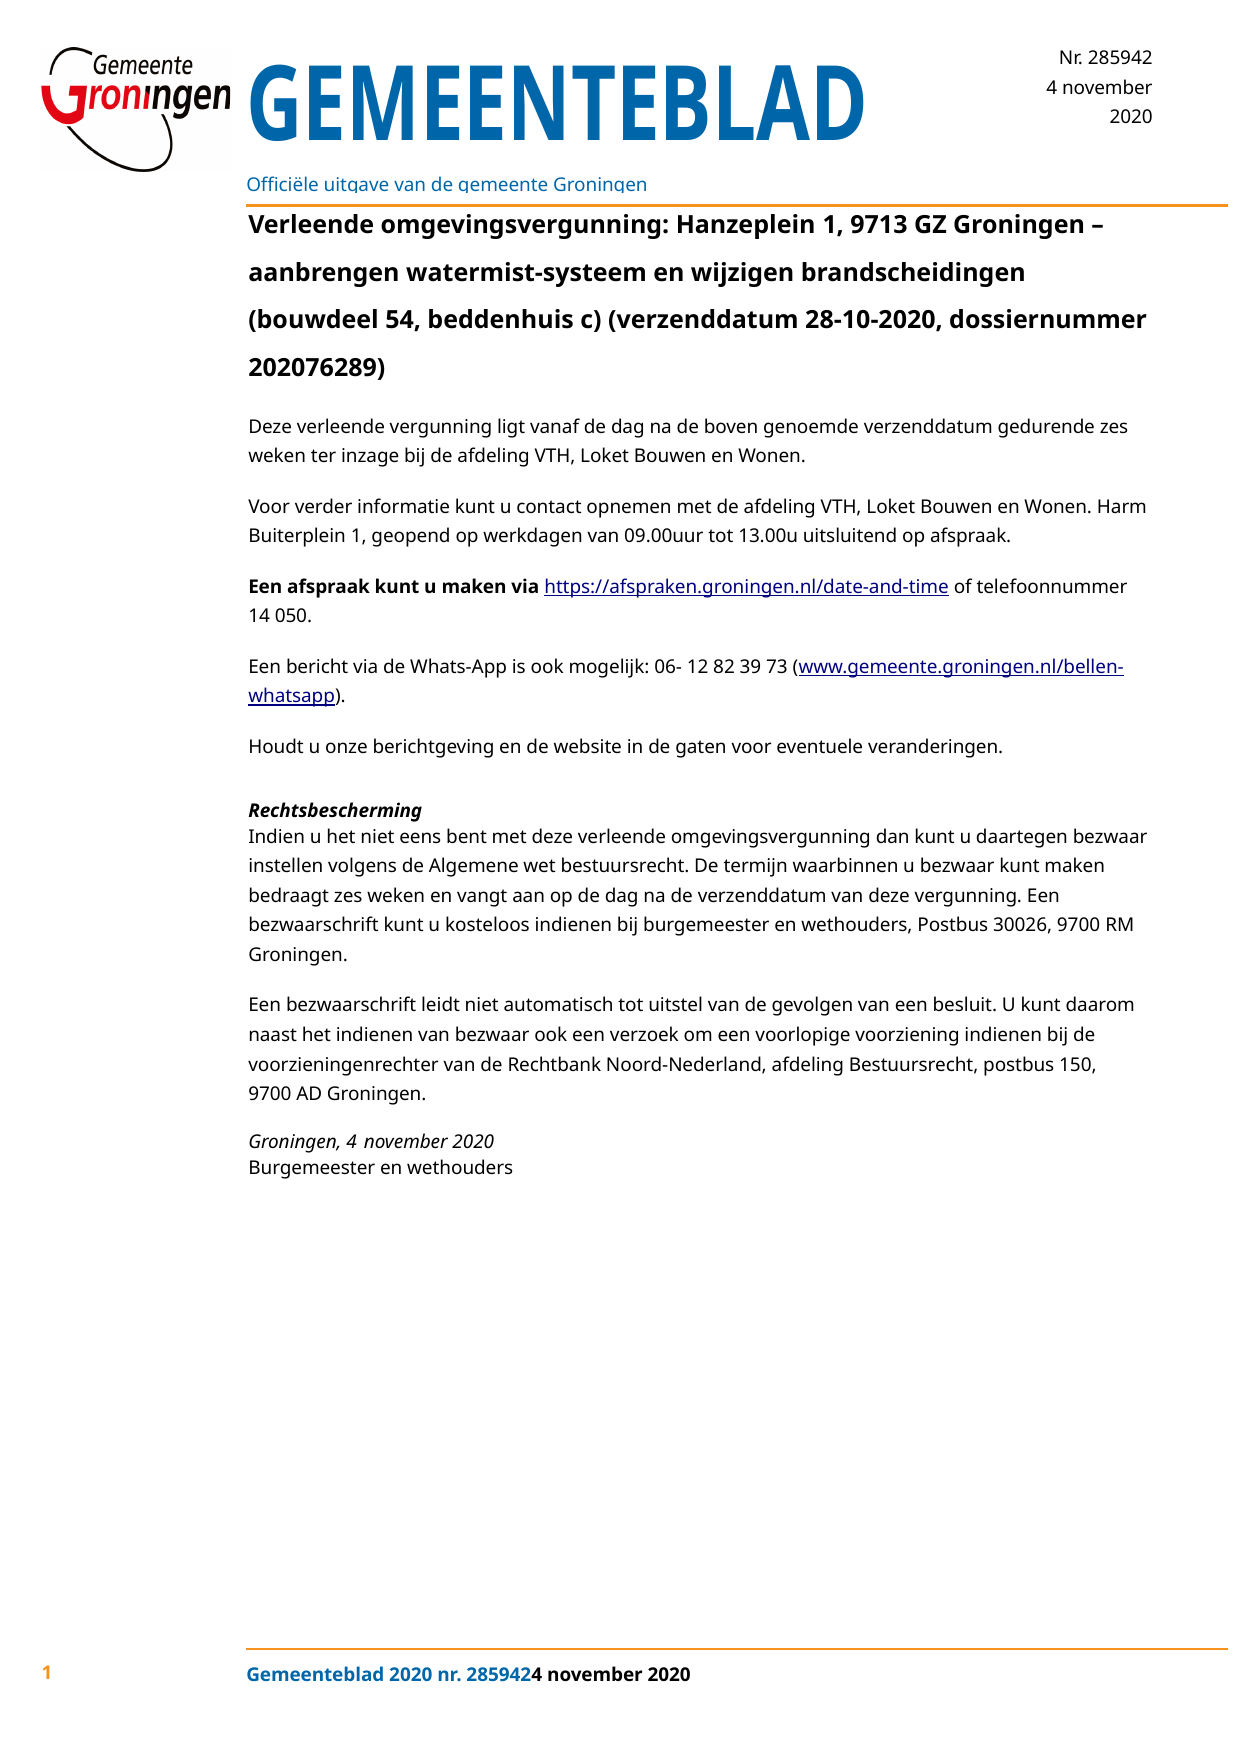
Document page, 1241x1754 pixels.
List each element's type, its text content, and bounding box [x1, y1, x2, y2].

text Verleende omgevingsvergunning: Hanzeplein 1, 9713 GZ Groningen – aanbrengen watermist-systeem en wijzigen brandscheidingen (bouwdeel 54, beddenhuis c) (verzenddatum 28-10-2020, dossiernummer 202076289) [248, 207, 1152, 384]
text Een bericht via de Whats-App is ook mogelijk: 06- 12 82 39 73 (www.gemeente.groningen.nl/bellen-whatsapp). [248, 653, 1152, 708]
text Houdt u onze berichtgeving en de website in de gaten voor eventuele veranderingen. [248, 733, 1152, 759]
text Een afspraak kunt u maken via https://afspraken.groningen.nl/date-and-time of telefoonnummer 14 050. [248, 573, 1152, 628]
text Rechtsbescherming [248, 797, 1152, 823]
text Een bezwaarschrift leidt niet automatisch tot uitstel van de gevolgen van een besluit. U kunt daarom naast het indienen van bezwaar ook een verzoek om een voorlopige voorziening indienen bij de voorzieningenrechter van de Rechtbank Noord-Nederland, afdeling Bestuursrecht, postbus 150, 9700 AD Groningen. [248, 992, 1152, 1106]
text Groningen, 4 november 2020 [248, 1128, 1152, 1154]
text Deze verleende vergunning ligt vanaf de dag na de boven genoemde verzenddatum gedurende zes weken ter inzage bij de afdeling VTH, Loket Bouwen en Wonen. [248, 413, 1152, 468]
text Burgemeester en wethouders [248, 1154, 1152, 1179]
text Voor verder informatie kunt u contact opnemen met de afdeling VTH, Loket Bouwen en Wonen. Harm Buiterplein 1, geopend op werkdagen van 09.00uur tot 13.00u uitsluitend op afspraak. [248, 493, 1152, 548]
picture [41, 47, 231, 172]
text Indien u het niet eens bent met deze verleende omgevingsvergunning dan kunt u daartegen bezwaar instellen volgens de Algemene wet bestuursrecht. De termijn waarbinnen u bezwaar kunt maken bedraagt zes weken en vangt aan op de dag na de verzenddatum van deze vergunning. Een bezwaarschrift kunt u kosteloos indienen bij burgemeester en wethouders, Postbus 30026, 9700 RM Groningen. [248, 823, 1152, 967]
